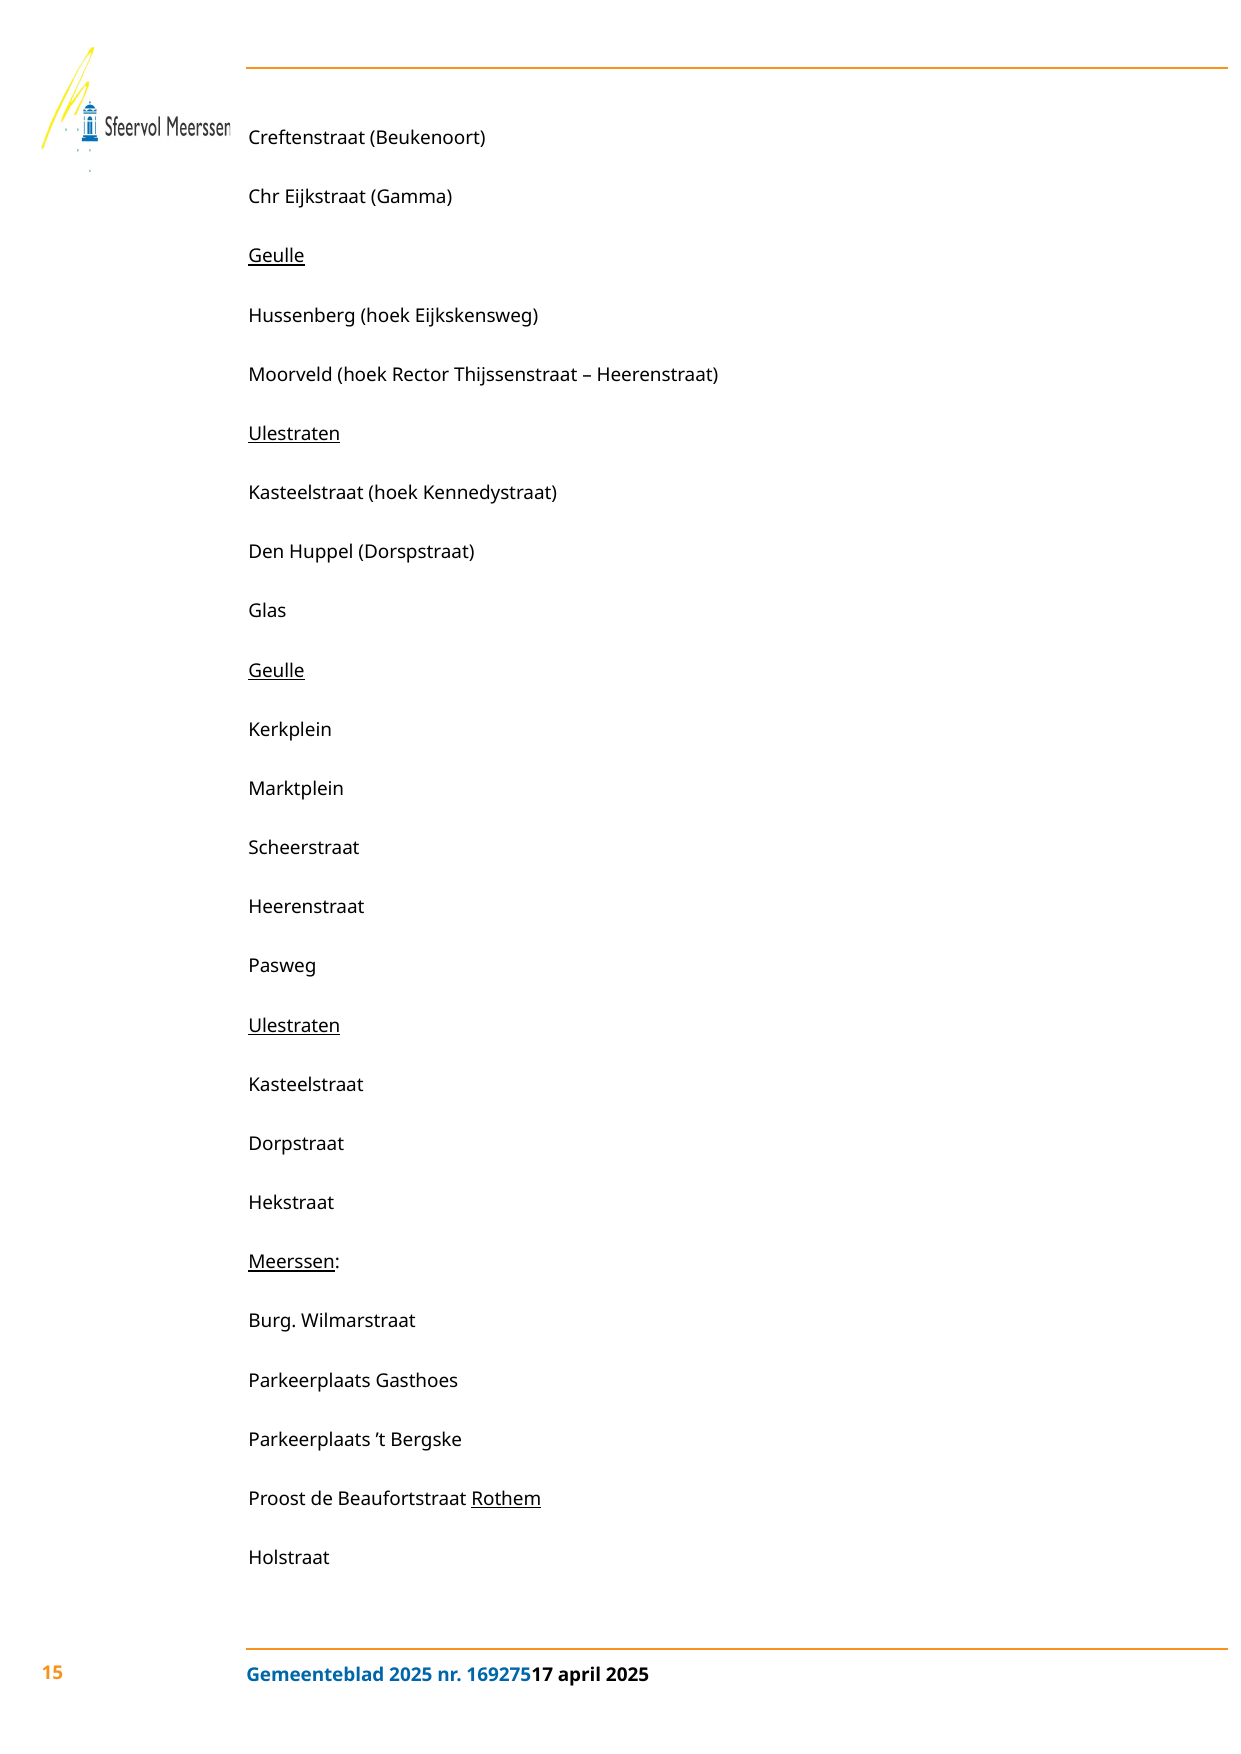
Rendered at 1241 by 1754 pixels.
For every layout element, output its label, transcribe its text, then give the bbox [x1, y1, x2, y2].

text Hekstraat [248, 1189, 1152, 1215]
text Den Huppel (Dorspstraat) [248, 538, 1152, 564]
text Chr Eijkstraat (Gamma) [248, 183, 1152, 209]
text Scheerstraat [248, 834, 1152, 860]
text Pasweg [248, 953, 1152, 978]
text Proost de Beaufortstraat Rothem [248, 1485, 1152, 1511]
text Moorveld (hoek Rector Thijssenstraat – Heerenstraat) [248, 361, 1152, 387]
picture [41, 47, 231, 172]
text Hussenberg (hoek Eijkskensweg) [248, 302, 1152, 328]
text Creftenstraat (Beukenoort) [248, 124, 1152, 150]
text Heerenstraat [248, 893, 1152, 919]
text Glas [248, 598, 1152, 623]
text Kerkplein [248, 716, 1152, 742]
text Kasteelstraat [248, 1071, 1152, 1097]
text Meerssen: [248, 1248, 1152, 1274]
text Parkeerplaats Gasthoes [248, 1367, 1152, 1393]
text Kasteelstraat (hoek Kennedystraat) [248, 479, 1152, 505]
text Geulle [248, 657, 1152, 683]
text Geulle [248, 243, 1152, 268]
text Ulestraten [248, 1012, 1152, 1038]
text Holstraat [248, 1544, 1152, 1570]
text Ulestraten [248, 420, 1152, 446]
text Parkeerplaats ’t Bergske [248, 1426, 1152, 1452]
text Dorpstraat [248, 1130, 1152, 1156]
text Burg. Wilmarstraat [248, 1308, 1152, 1333]
text Marktplein [248, 775, 1152, 801]
